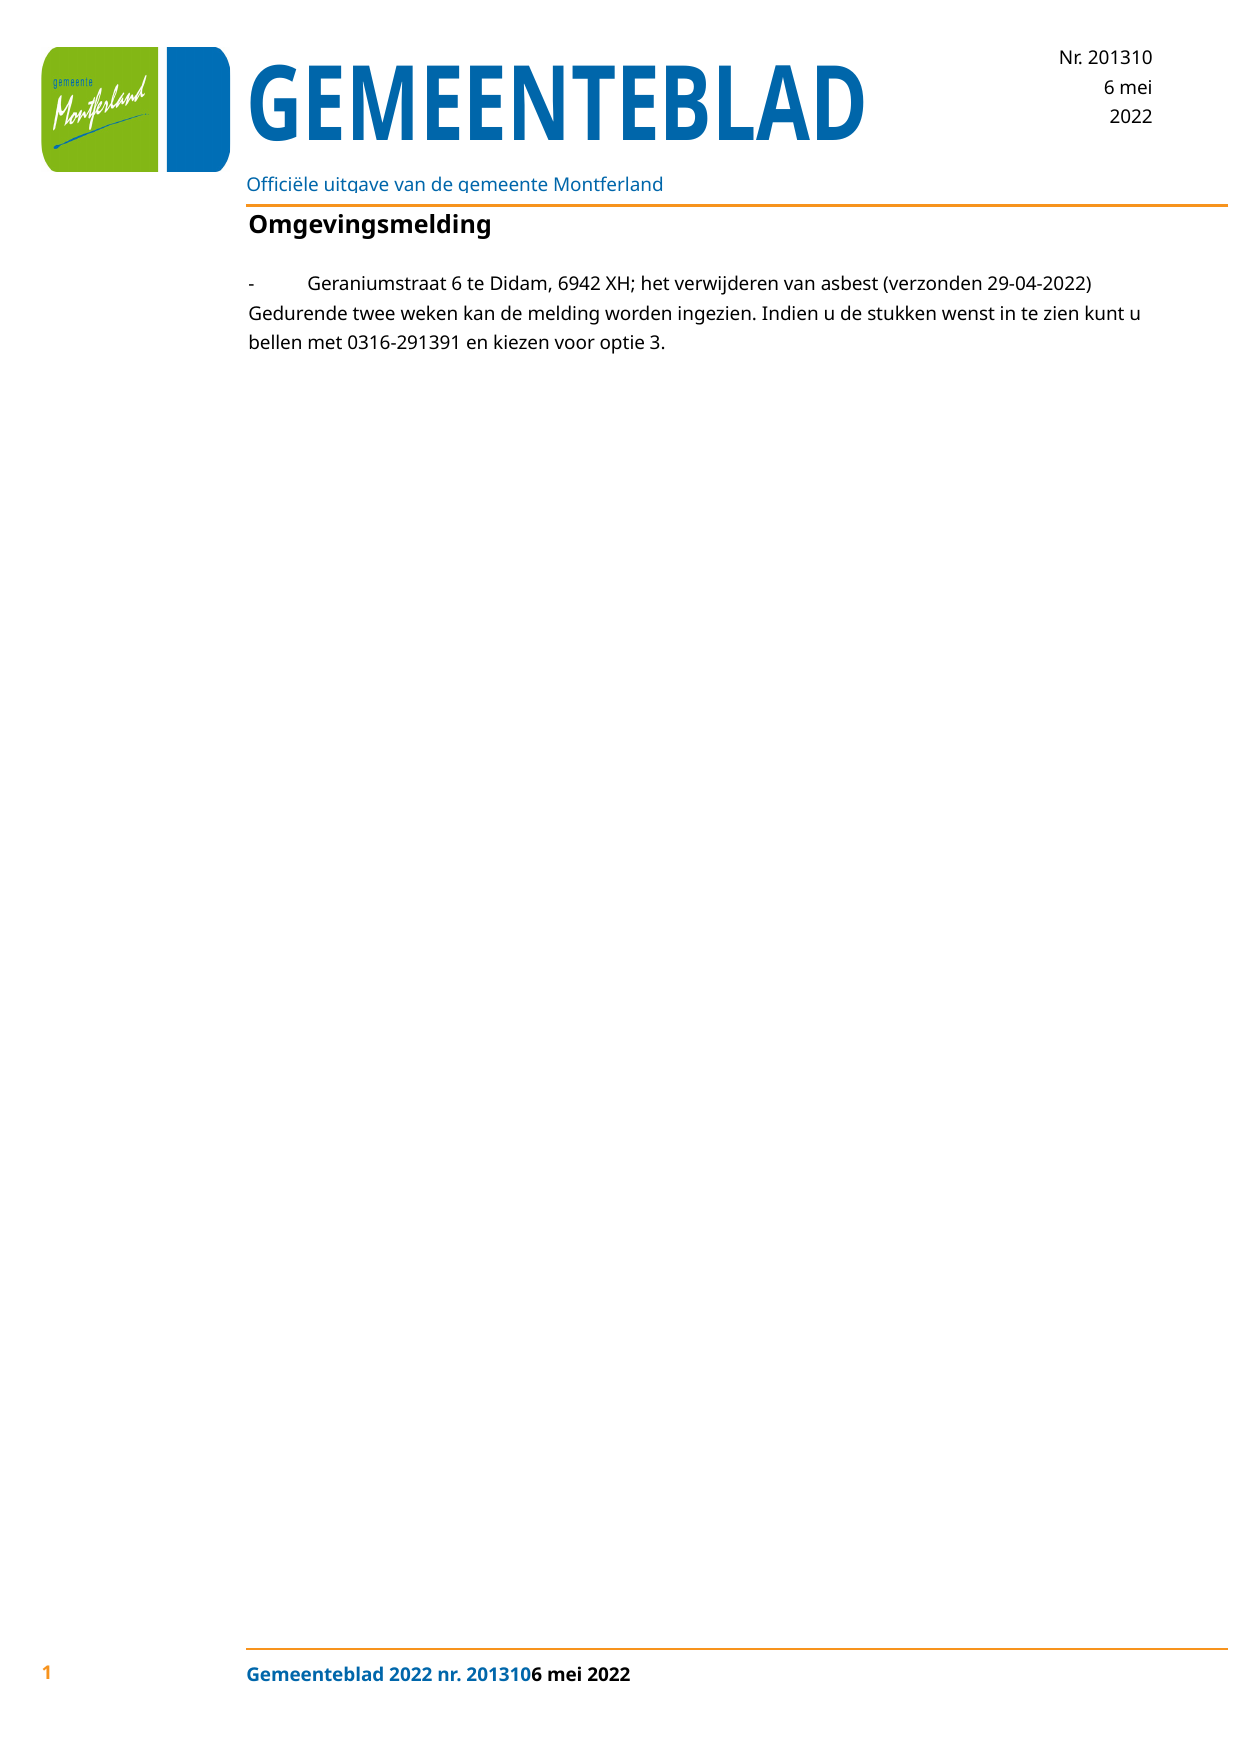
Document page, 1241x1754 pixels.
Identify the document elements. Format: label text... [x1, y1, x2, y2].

text Omgevingsmelding [248, 207, 1152, 241]
text Gedurende twee weken kan de melding worden ingezien. Indien u de stukken wenst in te zien kunt u bellen met 0316-291391 en kiezen voor optie 3. [248, 300, 1152, 355]
picture [41, 47, 231, 172]
list Geraniumstraat 6 te Didam, 6942 XH; het verwijderen van asbest (verzonden 29-04-2022) [248, 270, 1152, 296]
